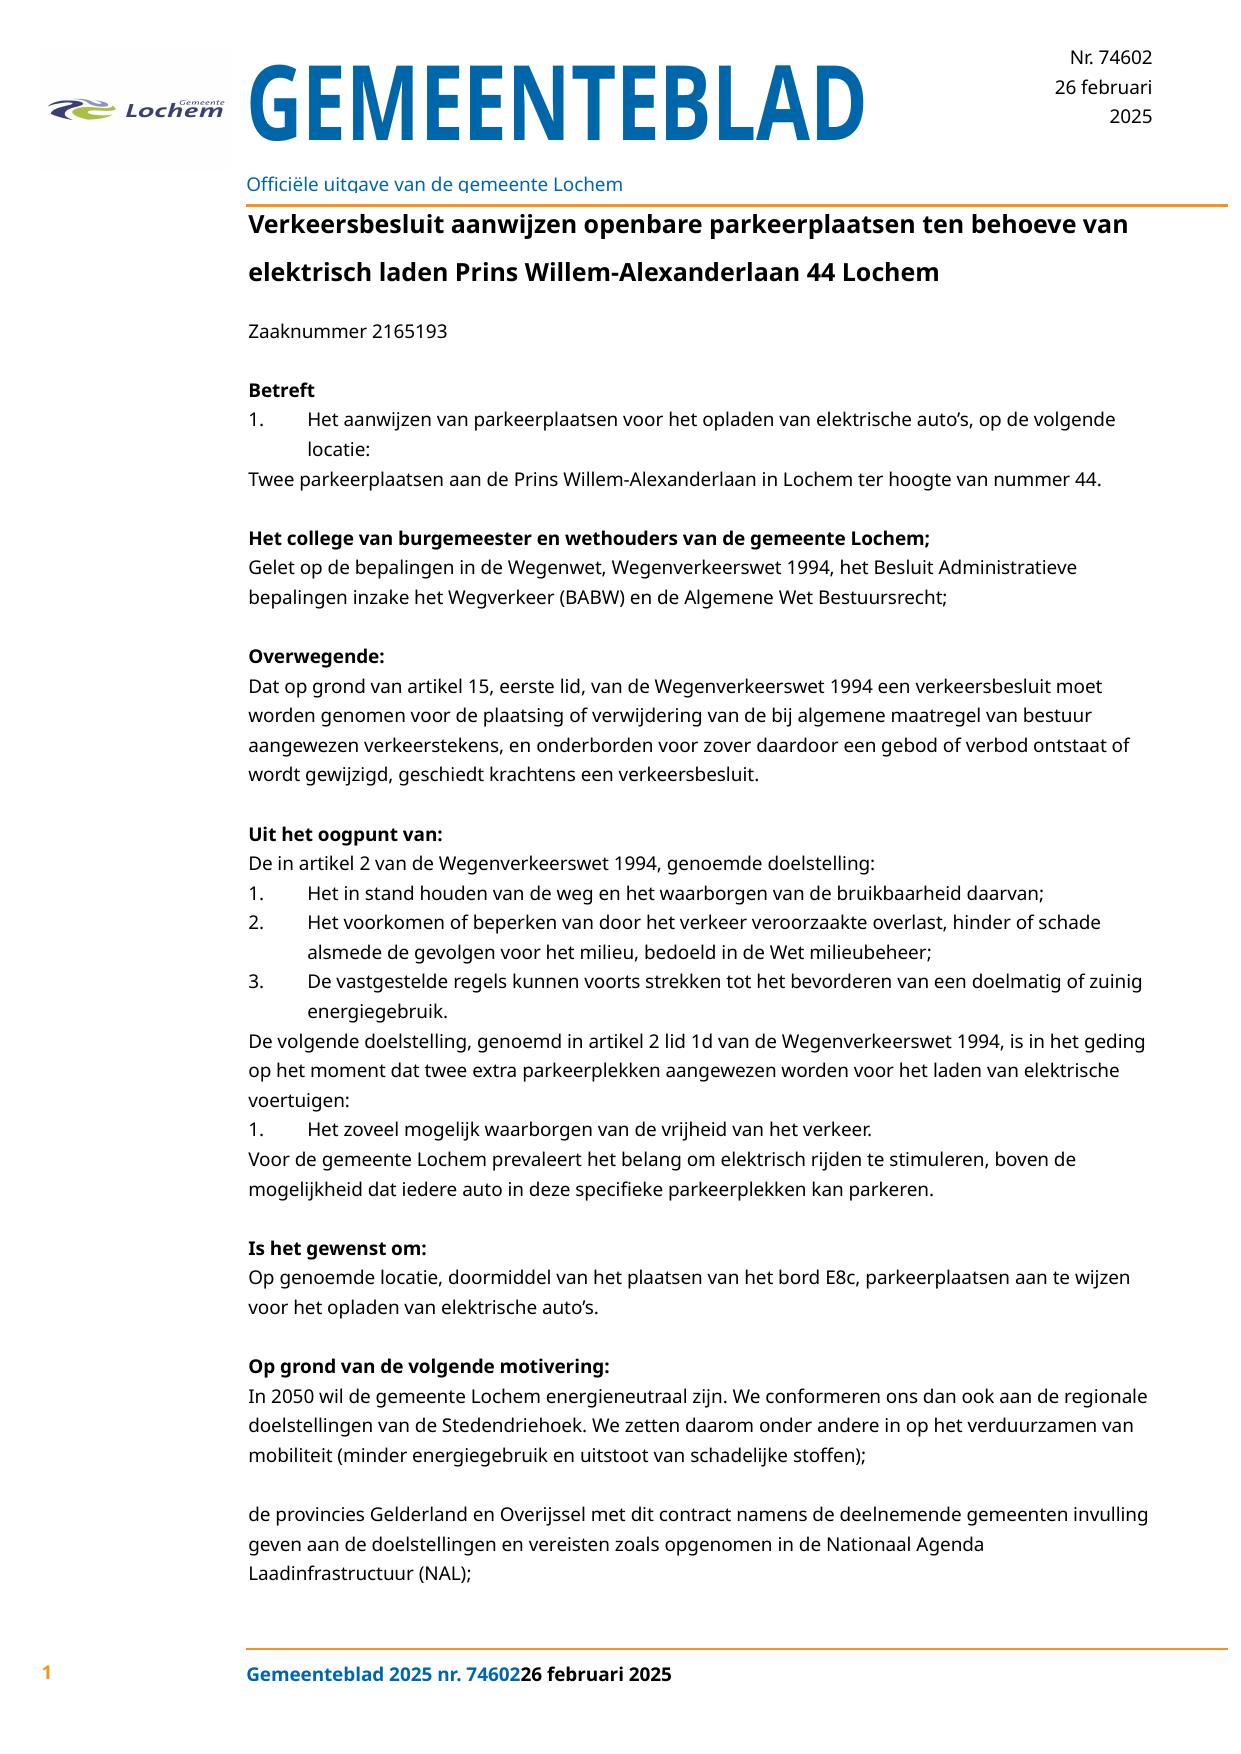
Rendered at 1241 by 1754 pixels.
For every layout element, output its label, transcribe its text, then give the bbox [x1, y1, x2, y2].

text Verkeersbesluit aanwijzen openbare parkeerplaatsen ten behoeve van elektrisch laden Prins Willem-Alexanderlaan 44 Lochem [248, 207, 1152, 288]
list Het zoveel mogelijk waarborgen van de vrijheid van het verkeer. [248, 1117, 1152, 1142]
list Het in stand houden van de weg en het waarborgen van de bruikbaarheid daarvan; [248, 880, 1152, 906]
list De vastgestelde regels kunnen voorts strekken tot het bevorderen van een doelmatig of zuinig energiegebruik. [248, 969, 1152, 1024]
text De in artikel 2 van de Wegenverkeerswet 1994, genoemde doelstelling: [248, 850, 1152, 876]
list Het voorkomen of beperken van door het verkeer veroorzaakte overlast, hinder of schade alsmede de gevolgen voor het milieu, bedoeld in de Wet milieubeheer; [248, 909, 1152, 965]
text Overwegende: [248, 643, 1152, 669]
text Op genoemde locatie, doormiddel van het plaatsen van het bord E8c, parkeerplaatsen aan te wijzen voor het opladen van elektrische auto’s. [248, 1264, 1152, 1320]
text Dat op grond van artikel 15, eerste lid, van de Wegenverkeerswet 1994 een verkeersbesluit moet worden genomen voor de plaatsing of verwijdering van de bij algemene maatregel van bestuur aangewezen verkeerstekens, en onderborden voor zover daardoor een gebod of verbod ontstaat of wordt gewijzigd, geschiedt krachtens een verkeersbesluit. [248, 673, 1152, 787]
list Het aanwijzen van parkeerplaatsen voor het opladen van elektrische auto’s, op de volgende locatie: [248, 407, 1152, 462]
text Zaaknummer 2165193 [248, 318, 1152, 344]
text Voor de gemeente Lochem prevaleert het belang om elektrisch rijden te stimuleren, boven de mogelijkheid dat iedere auto in deze specifieke parkeerplekken kan parkeren. [248, 1146, 1152, 1202]
text Twee parkeerplaatsen aan de Prins Willem-Alexanderlaan in Lochem ter hoogte van nummer 44. [248, 466, 1152, 492]
text De volgende doelstelling, genoemd in artikel 2 lid 1d van de Wegenverkeerswet 1994, is in het geding op het moment dat twee extra parkeerplekken aangewezen worden voor het laden van elektrische voertuigen: [248, 1028, 1152, 1113]
text Betreft [248, 377, 1152, 403]
text de provincies Gelderland en Overijssel met dit contract namens de deelnemende gemeenten invulling geven aan de doelstellingen en vereisten zoals opgenomen in de Nationaal Agenda Laadinfrastructuur (NAL); [248, 1501, 1152, 1586]
text Uit het oogpunt van: [248, 821, 1152, 847]
picture [41, 47, 231, 172]
text Is het gewenst om: [248, 1235, 1152, 1261]
text Gelet op de bepalingen in de Wegenwet, Wegenverkeerswet 1994, het Besluit Administratieve bepalingen inzake het Wegverkeer (BABW) en de Algemene Wet Bestuursrecht; [248, 554, 1152, 610]
text In 2050 wil de gemeente Lochem energieneutraal zijn. We conformeren ons dan ook aan de regionale doelstellingen van de Stedendriehoek. We zetten daarom onder andere in op het verduurzamen van mobiliteit (minder energiegebruik en uitstoot van schadelijke stoffen); [248, 1383, 1152, 1468]
text Het college van burgemeester en wethouders van de gemeente Lochem; [248, 525, 1152, 551]
text Op grond van de volgende motivering: [248, 1353, 1152, 1379]
